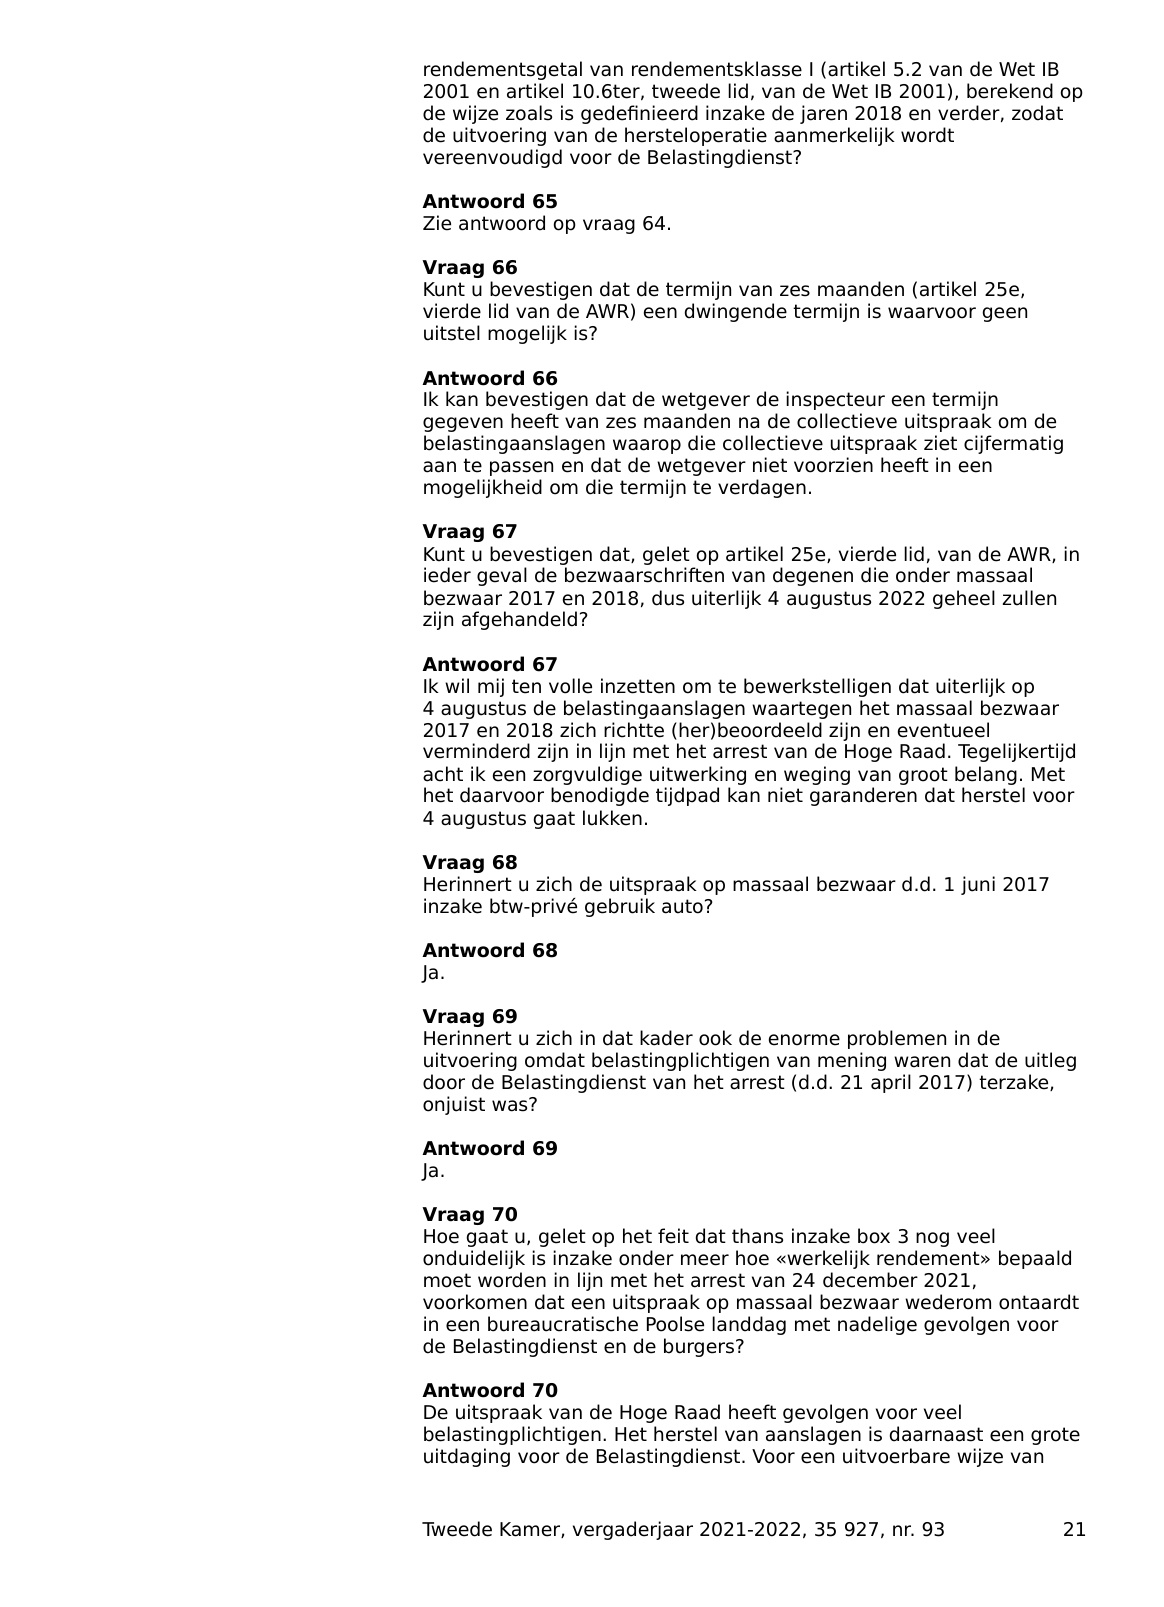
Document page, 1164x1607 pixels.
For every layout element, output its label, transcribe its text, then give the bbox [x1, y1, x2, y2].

subtitle Vraag 69 [422, 1006, 1087, 1028]
text Herinnert u zich in dat kader ook de enorme problemen in de uitvoering omdat belastingplichtigen van mening waren dat de uitleg door de Belastingdienst van het arrest (d.d. 21 april 2017) terzake, onjuist was? [422, 1028, 1087, 1116]
text De uitspraak van de Hoge Raad heeft gevolgen voor veel belastingplichtigen. Het herstel van aanslagen is daarnaast een grote uitdaging voor de Belastingdienst. Voor een uitvoerbare wijze van [422, 1402, 1087, 1468]
subtitle Antwoord 69 [422, 1138, 1087, 1160]
text Ik kan bevestigen dat de wetgever de inspecteur een termijn gegeven heeft van zes maanden na de collectieve uitspraak om de belastingaanslagen waarop die collectieve uitspraak ziet cijfermatig aan te passen en dat de wetgever niet voorzien heeft in een mogelijkheid om die termijn te verdagen. [422, 389, 1087, 499]
text Hoe gaat u, gelet op het feit dat thans inzake box 3 nog veel onduidelijk is inzake onder meer hoe «werkelijk rendement» bepaald moet worden in lijn met het arrest van 24 december 2021, voorkomen dat een uitspraak op massaal bezwaar wederom ontaardt in een bureaucratische Poolse landdag met nadelige gevolgen voor de Belastingdienst en de burgers? [422, 1226, 1087, 1358]
text Zie antwoord op vraag 64. [422, 213, 1087, 235]
text Ja. [422, 962, 1087, 984]
text Ik wil mij ten volle inzetten om te bewerkstelligen dat uiterlijk op 4 augustus de belastingaanslagen waartegen het massaal bezwaar 2017 en 2018 zich richtte (her)beoordeeld zijn en eventueel verminderd zijn in lijn met het arrest van de Hoge Raad. Tegelijkertijd acht ik een zorgvuldige uitwerking en weging van groot belang. Met het daarvoor benodigde tijdpad kan niet garanderen dat herstel voor 4 augustus gaat lukken. [422, 676, 1087, 829]
subtitle Vraag 70 [422, 1204, 1087, 1226]
subtitle Antwoord 70 [422, 1380, 1087, 1402]
subtitle Vraag 66 [422, 257, 1087, 279]
subtitle Antwoord 66 [422, 367, 1087, 389]
subtitle Antwoord 65 [422, 191, 1087, 213]
subtitle Antwoord 68 [422, 940, 1087, 962]
text Kunt u bevestigen dat de termijn van zes maanden (artikel 25e, vierde lid van de AWR) een dwingende termijn is waarvoor geen uitstel mogelijk is? [422, 279, 1087, 345]
text rendementsgetal van rendementsklasse I (artikel 5.2 van de Wet IB 2001 en artikel 10.6ter, tweede lid, van de Wet IB 2001), berekend op de wijze zoals is gedefinieerd inzake de jaren 2018 en verder, zodat de uitvoering van de hersteloperatie aanmerkelijk wordt vereenvoudigd voor de Belastingdienst? [422, 59, 1087, 169]
text Kunt u bevestigen dat, gelet op artikel 25e, vierde lid, van de AWR, in ieder geval de bezwaarschriften van degenen die onder massaal bezwaar 2017 en 2018, dus uiterlijk 4 augustus 2022 geheel zullen zijn afgehandeld? [422, 543, 1087, 631]
subtitle Antwoord 67 [422, 653, 1087, 676]
text Ja. [422, 1160, 1087, 1182]
text Herinnert u zich de uitspraak op massaal bezwaar d.d. 1 juni 2017 inzake btw-privé gebruik auto? [422, 873, 1087, 917]
subtitle Vraag 68 [422, 852, 1087, 873]
subtitle Vraag 67 [422, 521, 1087, 543]
